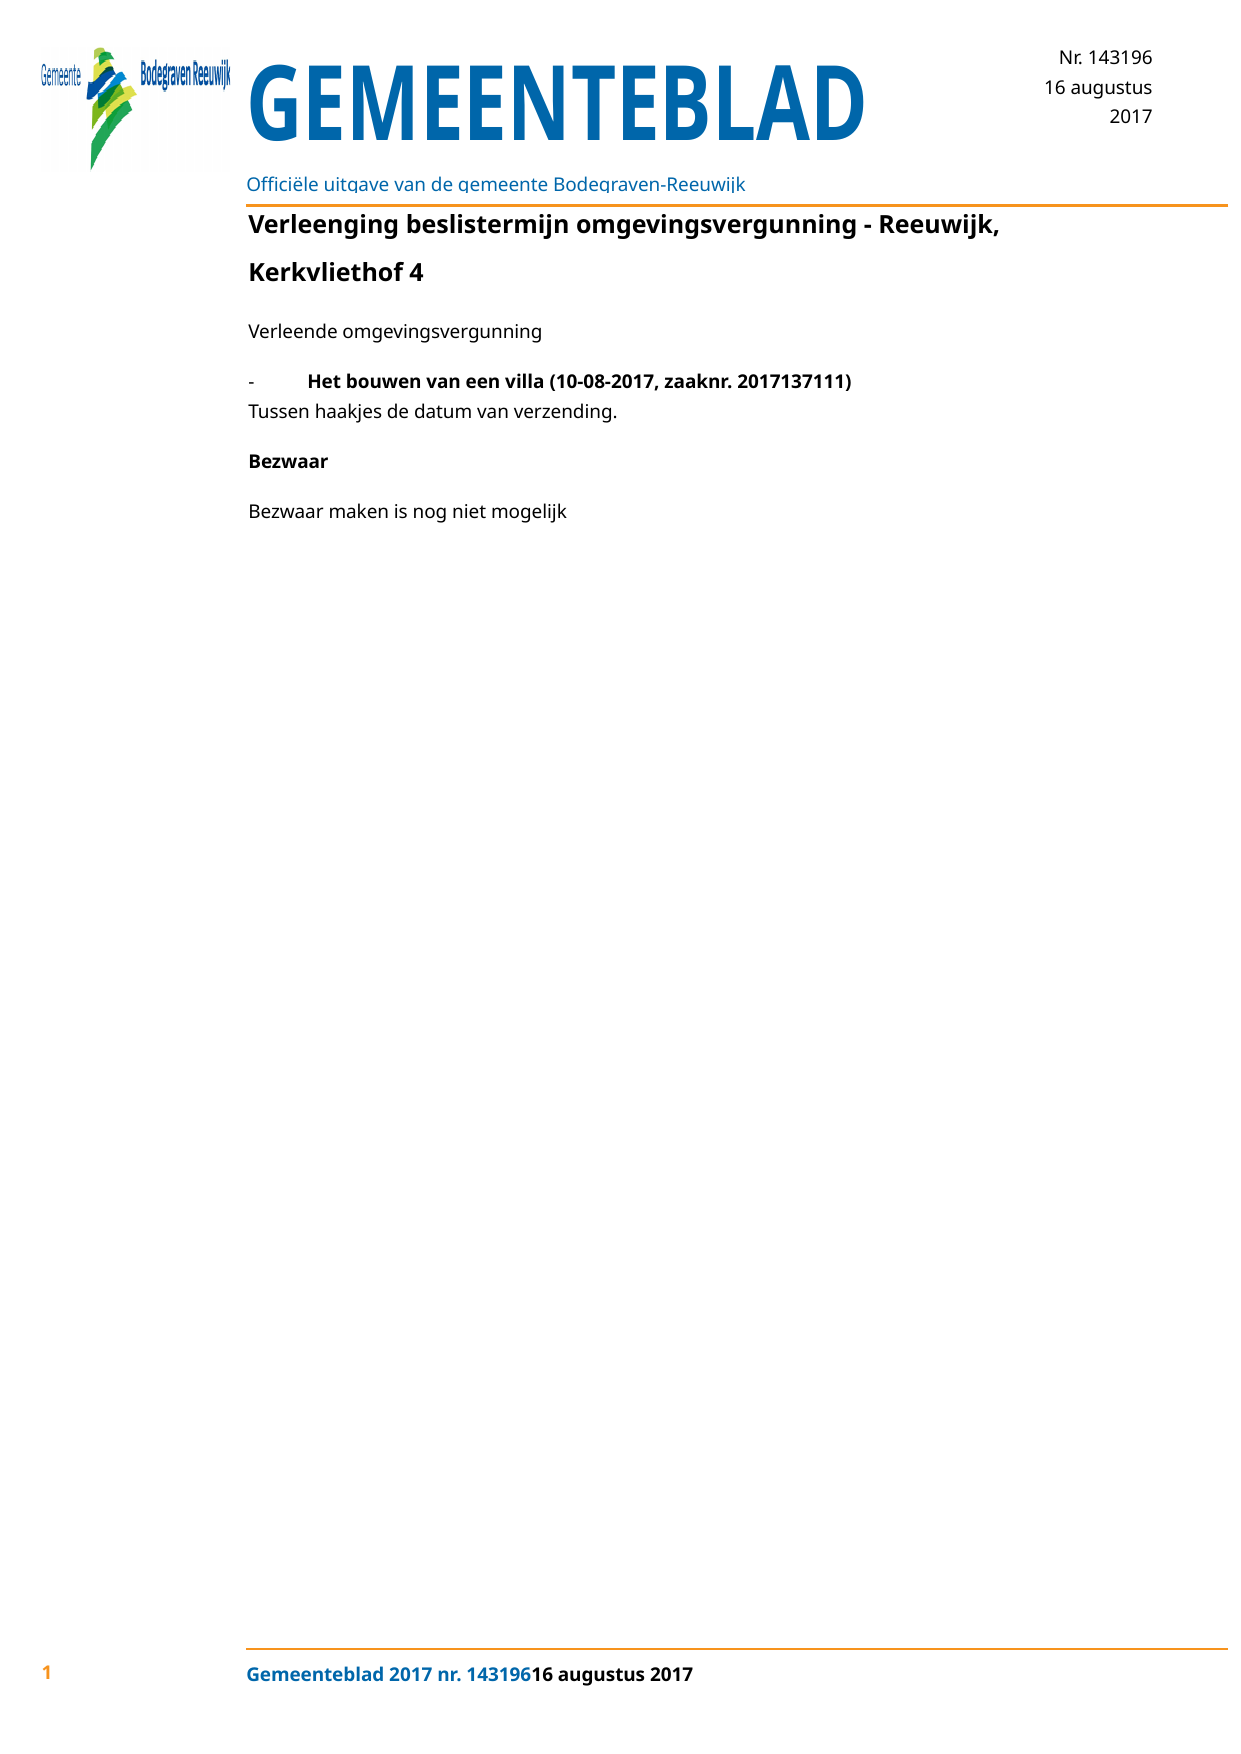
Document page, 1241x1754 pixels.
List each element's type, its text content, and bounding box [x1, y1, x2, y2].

text Bezwaar maken is nog niet mogelijk [248, 499, 1152, 524]
text Verleenging beslistermijn omgevingsvergunning - Reeuwijk, Kerkvliethof 4 [248, 207, 1152, 288]
text Tussen haakjes de datum van verzending. [248, 398, 1152, 424]
text Verleende omgevingsvergunning [248, 318, 1152, 344]
list Het bouwen van een villa (10-08-2017, zaaknr. 2017137111) [248, 368, 1152, 394]
picture [41, 47, 231, 172]
text Bezwaar [248, 448, 1152, 474]
